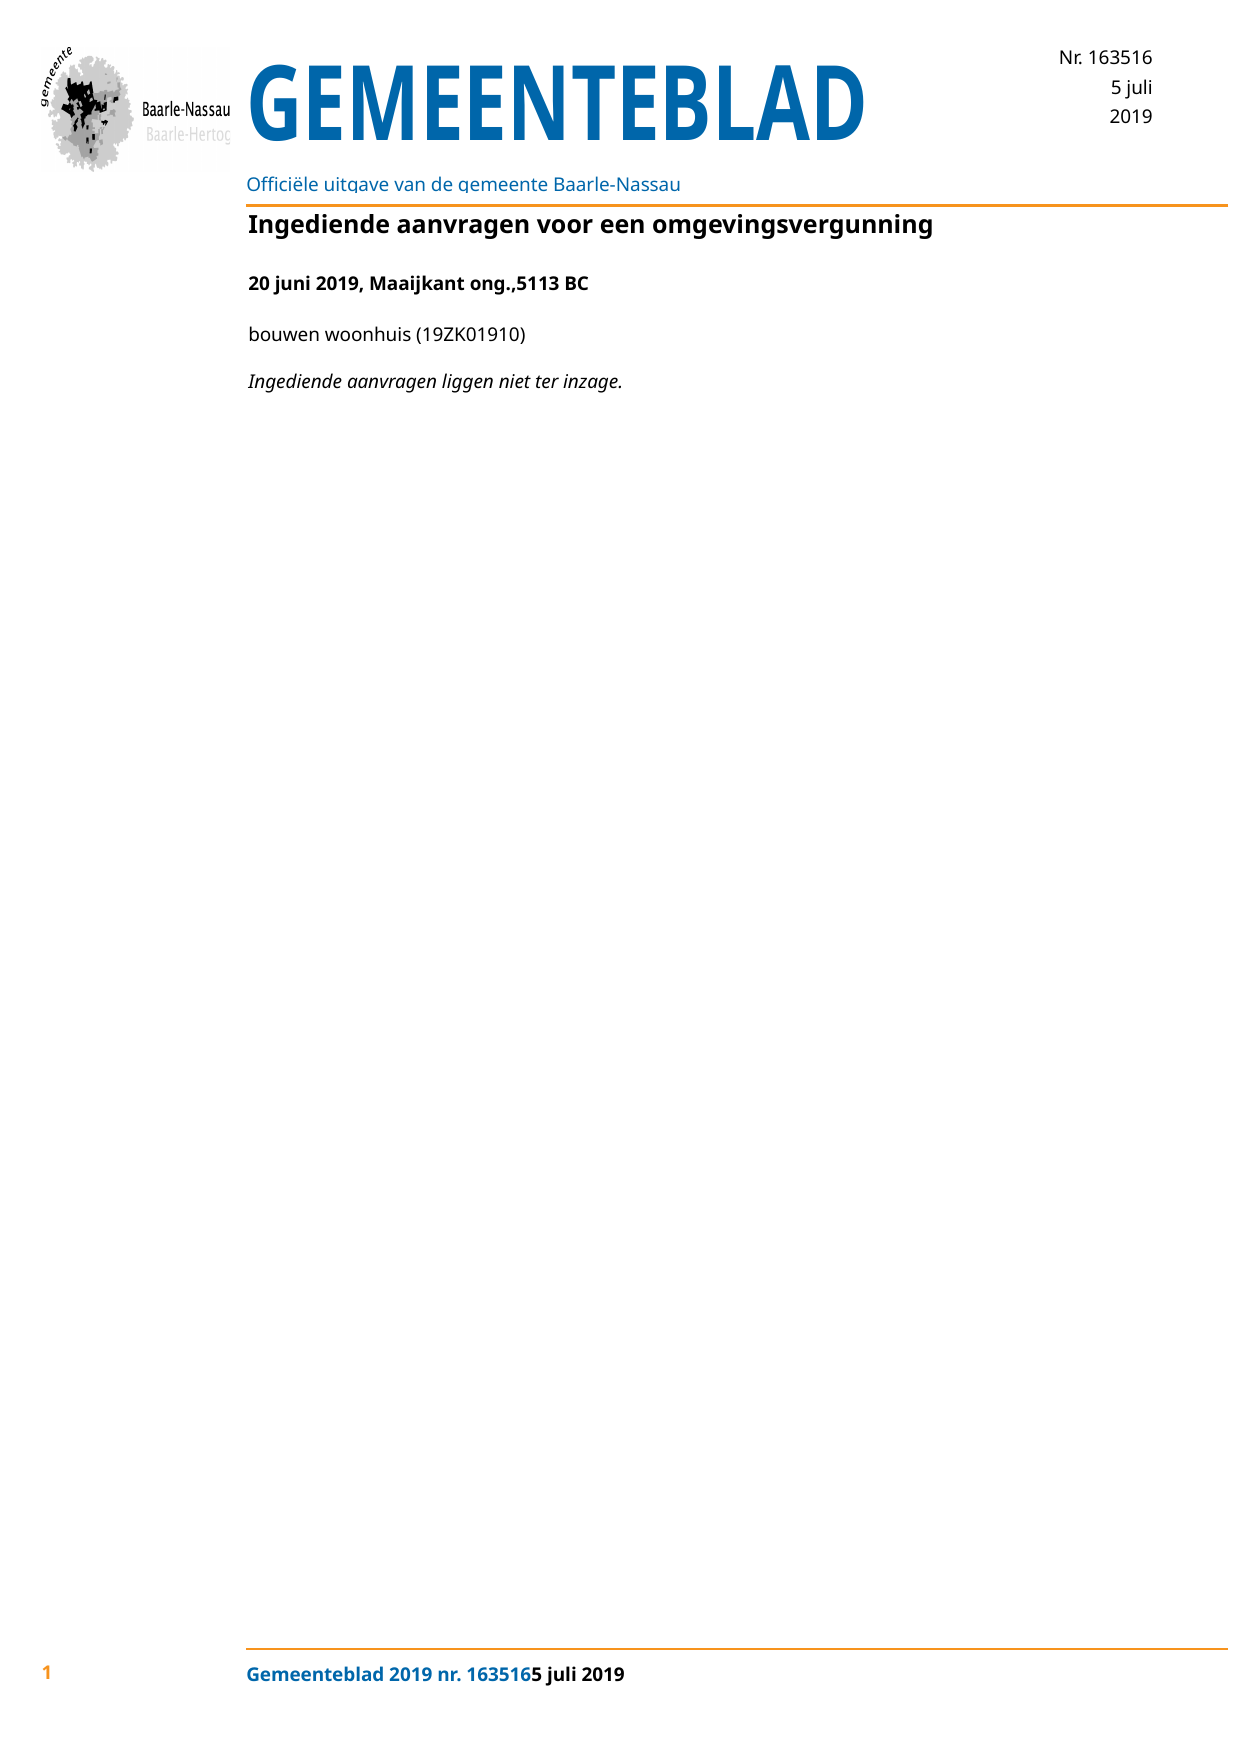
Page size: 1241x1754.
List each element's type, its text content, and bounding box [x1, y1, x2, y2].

picture [41, 47, 231, 172]
text bouwen woonhuis (19ZK01910) [248, 321, 1152, 346]
text 20 juni 2019, Maaijkant ong.,5113 BC [248, 270, 1152, 296]
text Ingediende aanvragen liggen niet ter inzage. [248, 368, 1152, 394]
text Ingediende aanvragen voor een omgevingsvergunning [248, 207, 1152, 241]
